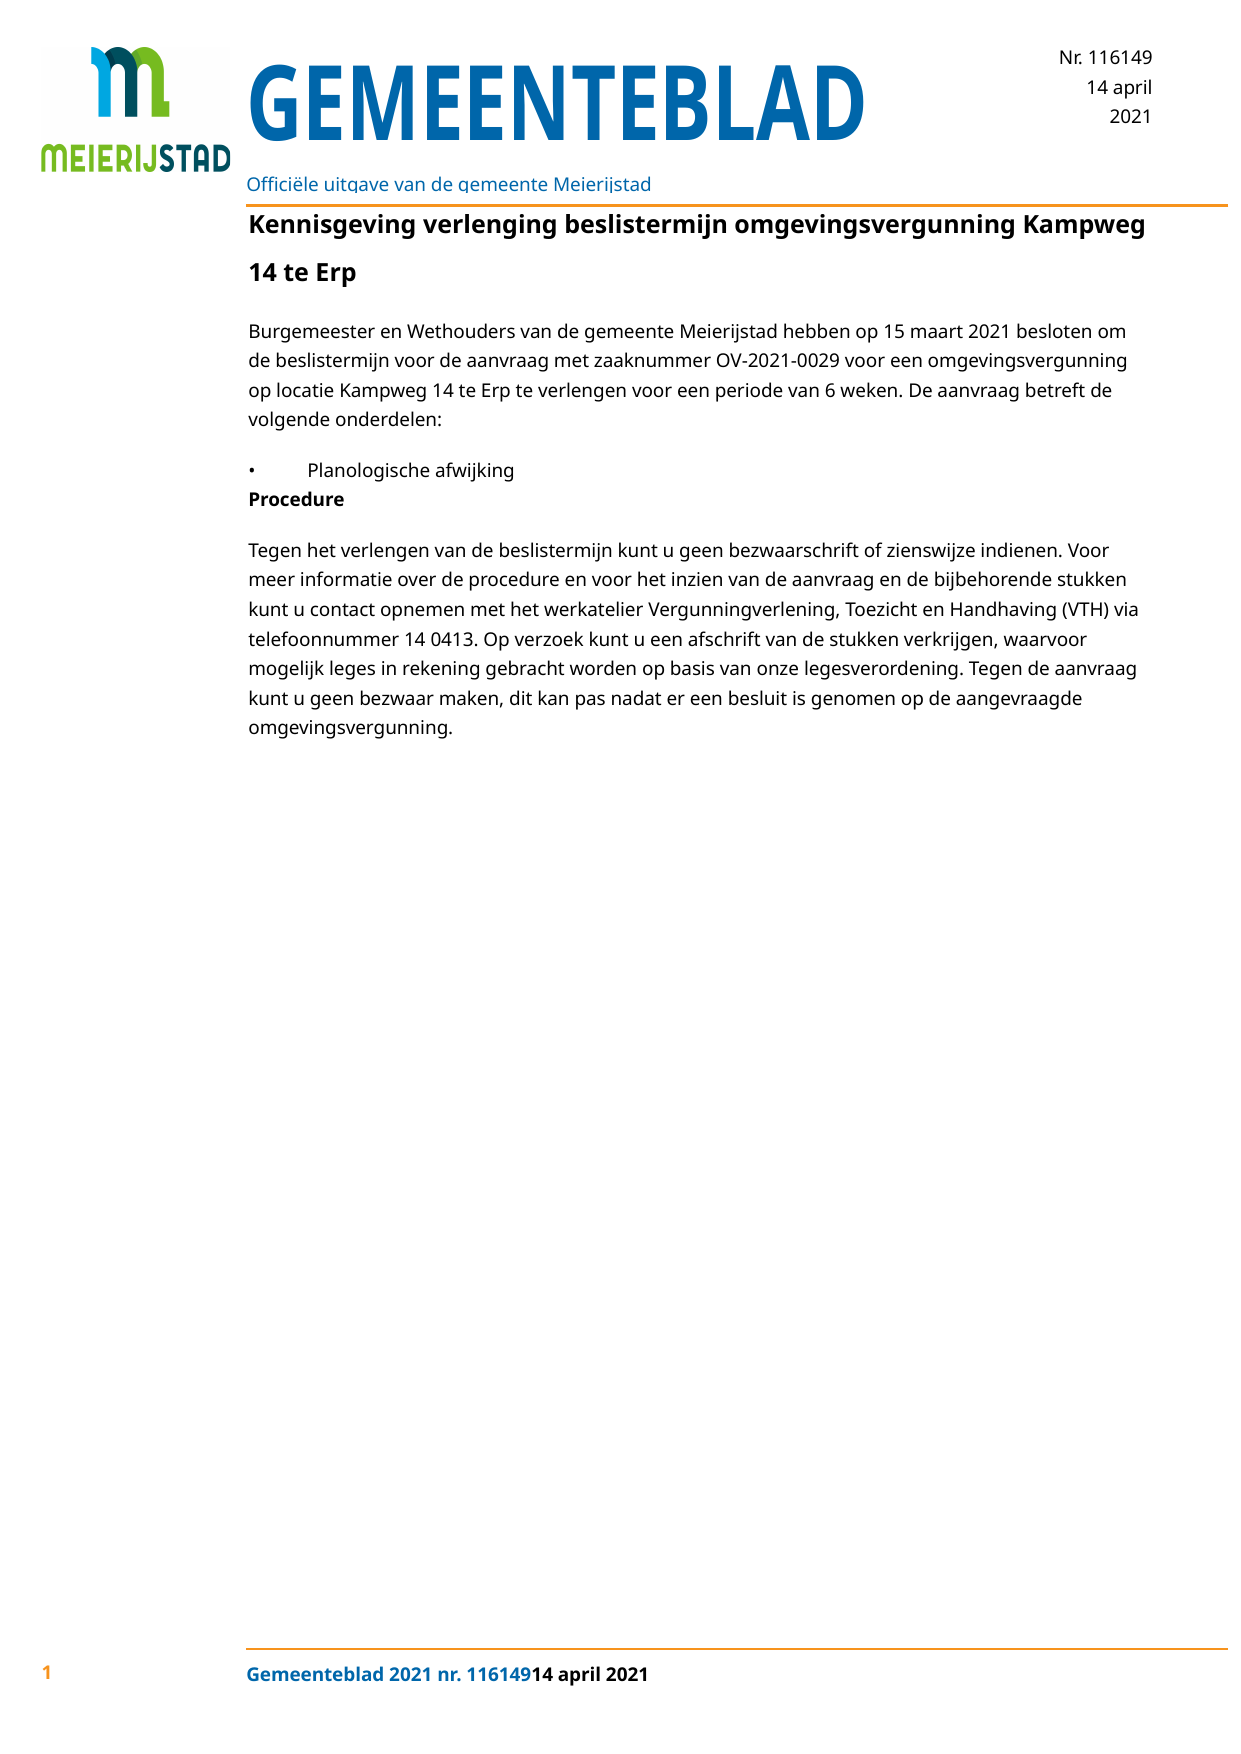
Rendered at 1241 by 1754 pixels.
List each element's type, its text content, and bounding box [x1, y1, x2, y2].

text Burgemeester en Wethouders van de gemeente Meierijstad hebben op 15 maart 2021 besloten om de beslistermijn voor de aanvraag met zaaknummer OV-2021-0029 voor een omgevingsvergunning op locatie Kampweg 14 te Erp te verlengen voor een periode van 6 weken. De aanvraag betreft de volgende onderdelen: [248, 318, 1152, 432]
picture [41, 47, 231, 172]
text Tegen het verlengen van de beslistermijn kunt u geen bezwaarschrift of zienswijze indienen. Voor meer informatie over de procedure en voor het inzien van de aanvraag en de bijbehorende stukken kunt u contact opnemen met het werkatelier Vergunningverlening, Toezicht en Handhaving (VTH) via telefoonnummer 14 0413. Op verzoek kunt u een afschrift van de stukken verkrijgen, waarvoor mogelijk leges in rekening gebracht worden op basis van onze legesverordening. Tegen de aanvraag kunt u geen bezwaar maken, dit kan pas nadat er een besluit is genomen op de aangevraagde omgevingsvergunning. [248, 537, 1152, 740]
list Planologische afwijking [248, 457, 1152, 483]
text Kennisgeving verlenging beslistermijn omgevingsvergunning Kampweg 14 te Erp [248, 207, 1152, 288]
text Procedure [248, 487, 1152, 512]
